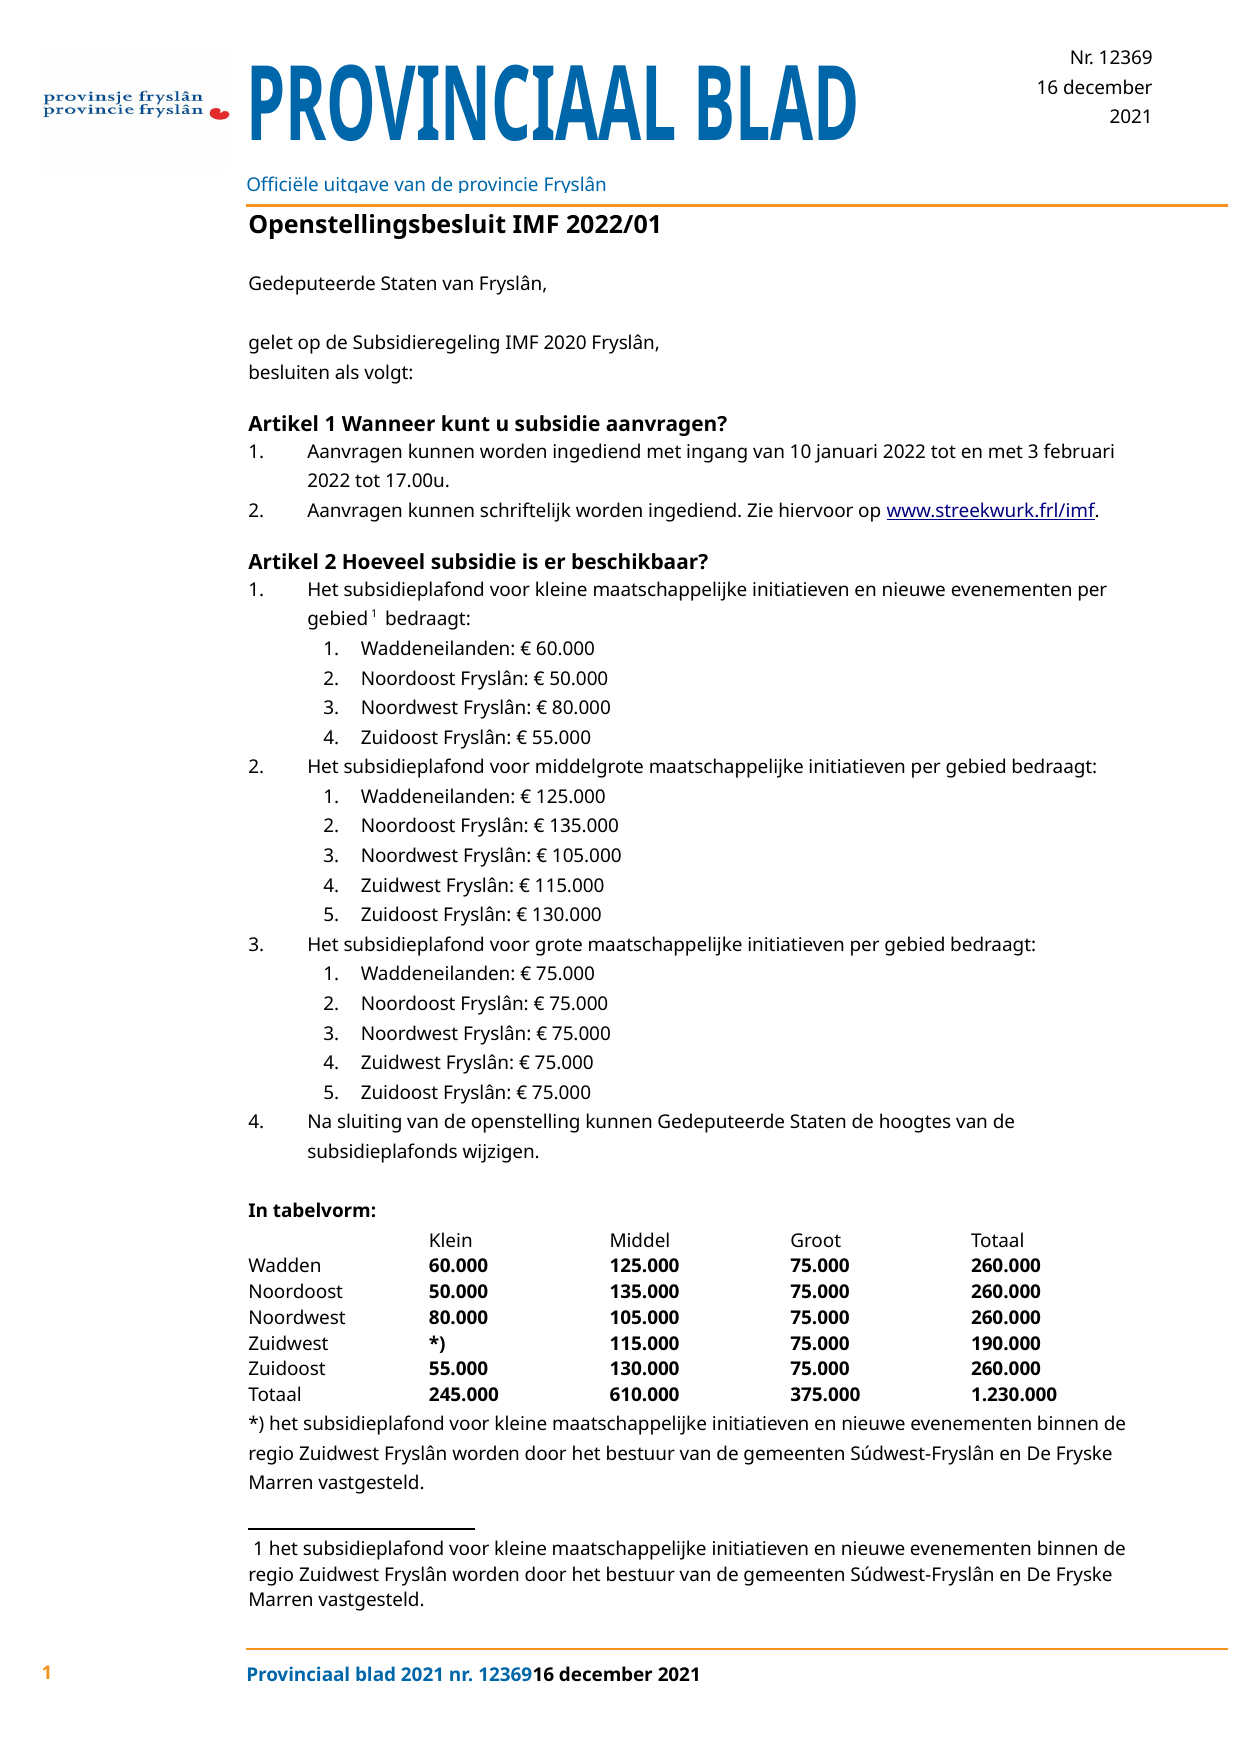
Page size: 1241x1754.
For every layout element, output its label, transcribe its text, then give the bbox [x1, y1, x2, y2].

text besluiten als volgt: [248, 359, 1152, 385]
table_cell 80.000 [429, 1304, 609, 1330]
table_cell 260.000 [971, 1278, 1152, 1304]
list Noordwest Fryslân: € 75.000 [323, 1020, 1152, 1045]
table_header Groot [790, 1227, 971, 1253]
list Aanvragen kunnen worden ingediend met ingang van 10 januari 2022 tot en met 3 februari 2022 tot 17.00u. [248, 438, 1152, 493]
list Zuidoost Fryslân: € 130.000 [323, 901, 1152, 927]
text *) het subsidieplafond voor kleine maatschappelijke initiatieven en nieuwe evenementen binnen de regio Zuidwest Fryslân worden door het bestuur van de gemeenten Súdwest-Fryslân en De Fryske Marren vastgesteld. [248, 1410, 1152, 1495]
table_cell 75.000 [790, 1304, 971, 1330]
list Na sluiting van de openstelling kunnen Gedeputeerde Staten de hoogtes van de subsidieplafonds wijzigen. [248, 1108, 1152, 1164]
list Zuidoost Fryslân: € 75.000 [323, 1079, 1152, 1104]
picture [41, 47, 231, 172]
text Openstellingsbesluit IMF 2022/01 [248, 207, 1152, 241]
list Waddeneilanden: € 125.000 [323, 783, 1152, 809]
table_cell 260.000 [971, 1356, 1152, 1381]
list Waddeneilanden: € 75.000 [323, 961, 1152, 986]
list Zuidwest Fryslân: € 115.000 [323, 872, 1152, 897]
table_cell 610.000 [609, 1381, 790, 1407]
list Noordwest Fryslân: € 80.000 [323, 694, 1152, 720]
table_cell *) [429, 1330, 609, 1356]
text In tabelvorm: [248, 1197, 1152, 1223]
table_cell 75.000 [790, 1356, 971, 1381]
list Aanvragen kunnen schriftelijk worden ingediend. Zie hiervoor op www.streekwurk.frl/imf. [248, 497, 1152, 523]
list Noordoost Fryslân: € 135.000 [323, 813, 1152, 838]
text gelet op de Subsidieregeling IMF 2020 Fryslân, [248, 329, 1152, 355]
table_header Totaal [971, 1227, 1152, 1253]
table_cell 260.000 [971, 1304, 1152, 1330]
table_cell 75.000 [790, 1278, 971, 1304]
list Noordoost Fryslân: € 50.000 [323, 665, 1152, 690]
table_cell 260.000 [971, 1253, 1152, 1278]
list Het subsidieplafond voor middelgrote maatschappelijke initiatieven per gebied bedraagt: [248, 753, 1152, 779]
list Het subsidieplafond voor grote maatschappelijke initiatieven per gebied bedraagt: [248, 931, 1152, 957]
table_cell 1.230.000 [971, 1381, 1152, 1407]
table_cell 375.000 [790, 1381, 971, 1407]
list Noordoost Fryslân: € 75.000 [323, 990, 1152, 1016]
list Zuidwest Fryslân: € 75.000 [323, 1049, 1152, 1075]
text Artikel 1 Wanneer kunt u subsidie aanvragen? [248, 409, 1152, 438]
table_cell 50.000 [429, 1278, 609, 1304]
list het subsidieplafond voor kleine maatschappelijke initiatieven en nieuwe evenementen binnen de regio Zuidwest Fryslân worden door het bestuur van de gemeenten Súdwest-Fryslân en De Fryske Marren vastgesteld. [248, 1535, 1152, 1612]
list Zuidoost Fryslân: € 55.000 [323, 724, 1152, 749]
table_cell 190.000 [971, 1330, 1152, 1356]
table_cell 135.000 [609, 1278, 790, 1304]
table_cell 115.000 [609, 1330, 790, 1356]
table_cell Zuidoost [248, 1356, 429, 1381]
table_cell 55.000 [429, 1356, 609, 1381]
table_cell 75.000 [790, 1253, 971, 1278]
list Waddeneilanden: € 60.000 [323, 635, 1152, 661]
list Noordwest Fryslân: € 105.000 [323, 842, 1152, 868]
table_cell 125.000 [609, 1253, 790, 1278]
table_cell Wadden [248, 1253, 429, 1278]
table_header Klein [429, 1227, 609, 1253]
table_cell 105.000 [609, 1304, 790, 1330]
list Het subsidieplafond voor kleine maatschappelijke initiatieven en nieuwe evenementen per gebied bedraagt: [248, 576, 1152, 631]
table_cell 245.000 [429, 1381, 609, 1407]
text Artikel 2 Hoeveel subsidie is er beschikbaar? [248, 547, 1152, 576]
table_header Middel [609, 1227, 790, 1253]
table_cell Noordwest [248, 1304, 429, 1330]
table_cell Totaal [248, 1381, 429, 1407]
table_cell Zuidwest [248, 1330, 429, 1356]
table_cell 75.000 [790, 1330, 971, 1356]
text Gedeputeerde Staten van Fryslân, [248, 270, 1152, 296]
table_header [248, 1227, 429, 1253]
table_cell Noordoost [248, 1278, 429, 1304]
table_cell 60.000 [429, 1253, 609, 1278]
table_cell 130.000 [609, 1356, 790, 1381]
